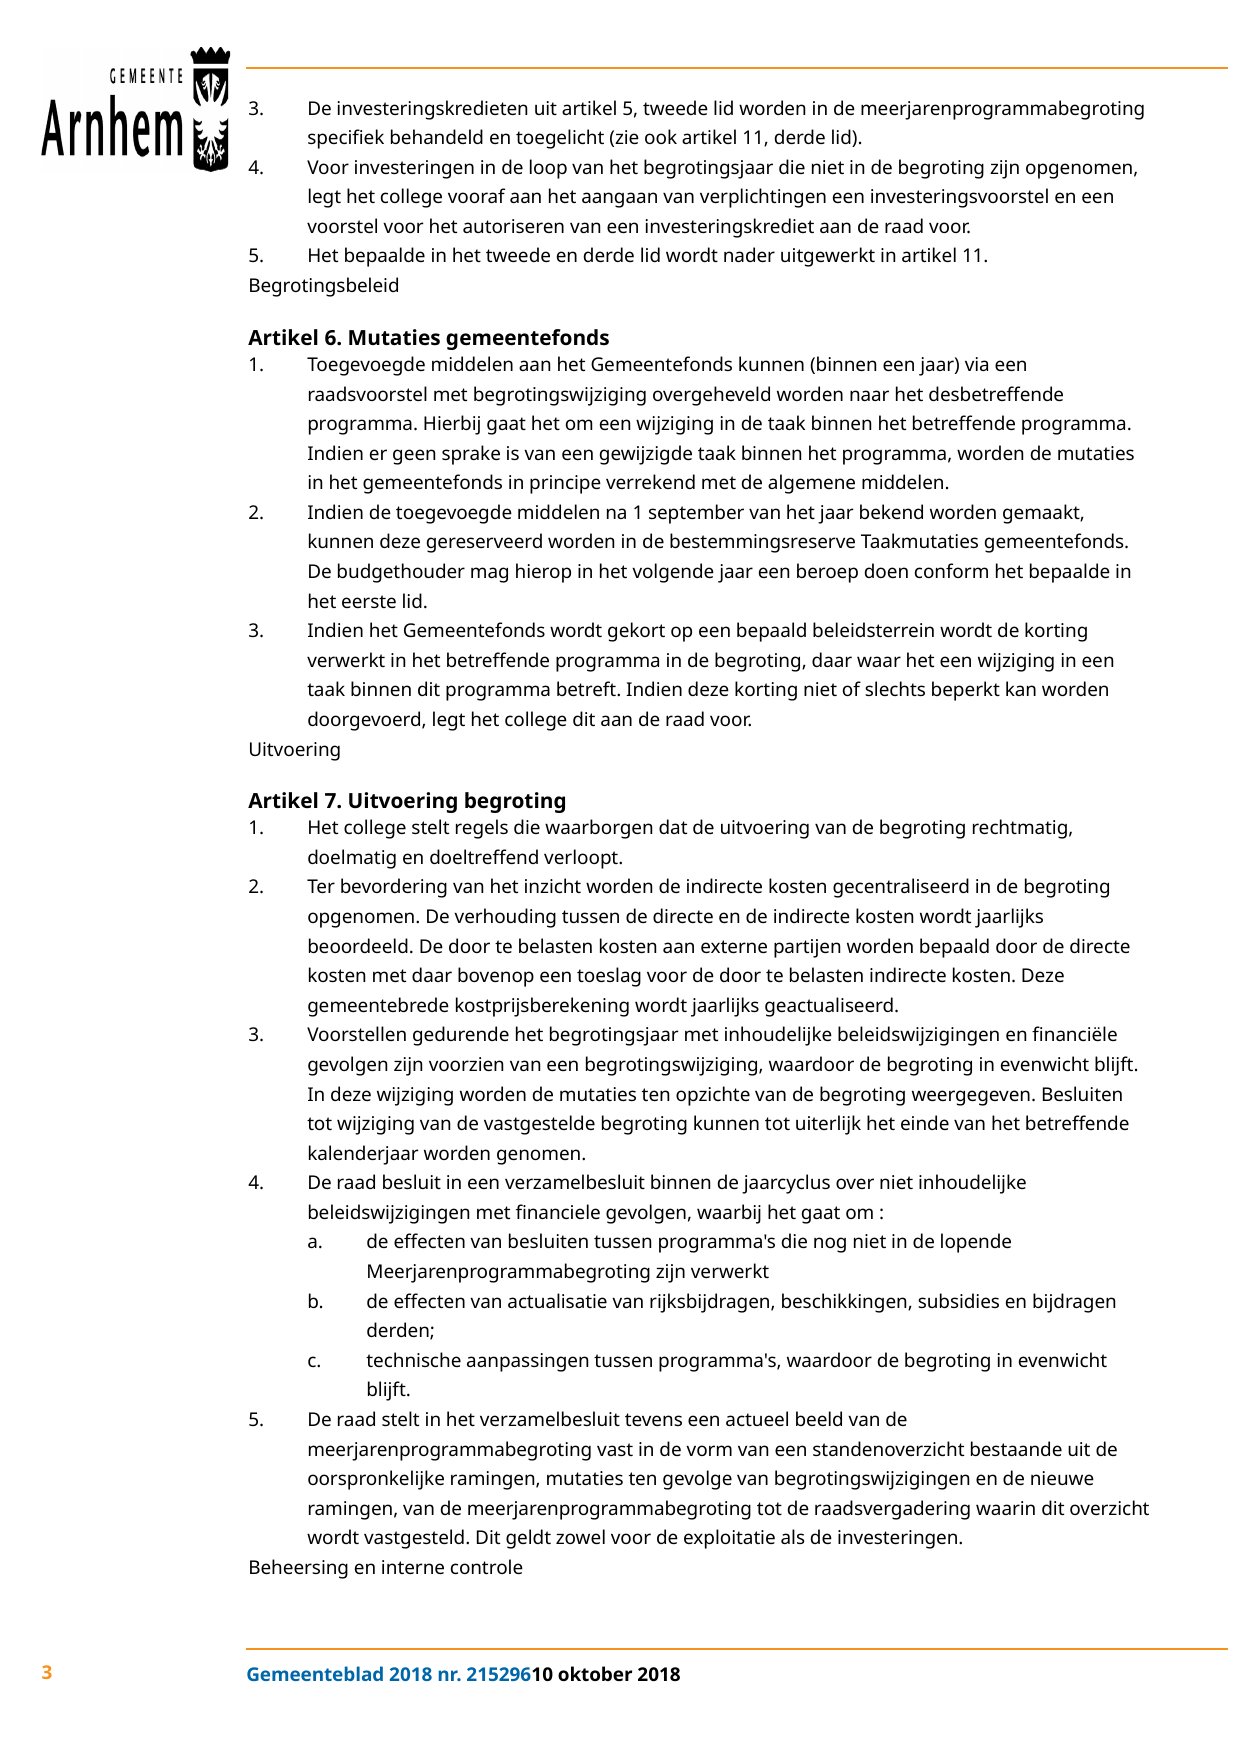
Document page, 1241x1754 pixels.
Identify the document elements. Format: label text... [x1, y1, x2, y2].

list De raad besluit in een verzamelbesluit binnen de jaarcyclus over niet inhoudelijke beleidswijzigingen met financiele gevolgen, waarbij het gaat om : [248, 1169, 1152, 1225]
list Indien het Gemeentefonds wordt gekort op een bepaald beleidsterrein wordt de korting verwerkt in het betreffende programma in de begroting, daar waar het een wijziging in een taak binnen dit programma betreft. Indien deze korting niet of slechts beperkt kan worden doorgevoerd, legt het college dit aan de raad voor. [248, 617, 1152, 732]
list De raad stelt in het verzamelbesluit tevens een actueel beeld van de meerjarenprogrammabegroting vast in de vorm van een standenoverzicht bestaande uit de oorspronkelijke ramingen, mutaties ten gevolge van begrotingswijzigingen en de nieuwe ramingen, van de meerjarenprogrammabegroting tot de raadsvergadering waarin dit overzicht wordt vastgesteld. Dit geldt zowel voor de exploitatie als de investeringen. [248, 1406, 1152, 1550]
text Artikel 6. Mutaties gemeentefonds [248, 323, 1152, 351]
text Beheersing en interne controle [248, 1554, 1152, 1580]
list technische aanpassingen tussen programma's, waardoor de begroting in evenwicht blijft. [307, 1347, 1152, 1402]
picture [41, 47, 231, 172]
text Artikel 7. Uitvoering begroting [248, 786, 1152, 814]
list Voor investeringen in de loop van het begrotingsjaar die niet in de begroting zijn opgenomen, legt het college vooraf aan het aangaan van verplichtingen een investeringsvoorstel en een voorstel voor het autoriseren van een investeringskrediet aan de raad voor. [248, 154, 1152, 239]
list Het college stelt regels die waarborgen dat de uitvoering van de begroting rechtmatig, doelmatig en doeltreffend verloopt. [248, 814, 1152, 870]
list Het bepaalde in het tweede en derde lid wordt nader uitgewerkt in artikel 11. [248, 243, 1152, 268]
list Indien de toegevoegde middelen na 1 september van het jaar bekend worden gemaakt, kunnen deze gereserveerd worden in de bestemmingsreserve Taakmutaties gemeentefonds. De budgethouder mag hierop in het volgende jaar een beroep doen conform het bepaalde in het eerste lid. [248, 499, 1152, 613]
list De investeringskredieten uit artikel 5, tweede lid worden in de meerjarenprogrammabegroting specifiek behandeld en toegelicht (zie ook artikel 11, derde lid). [248, 95, 1152, 150]
text Uitvoering [248, 736, 1152, 761]
list de effecten van actualisatie van rijksbijdragen, beschikkingen, subsidies en bijdragen derden; [307, 1288, 1152, 1343]
text Begrotingsbeleid [248, 272, 1152, 298]
list Ter bevordering van het inzicht worden de indirecte kosten gecentraliseerd in de begroting opgenomen. De verhouding tussen de directe en de indirecte kosten wordt jaarlijks beoordeeld. De door te belasten kosten aan externe partijen worden bepaald door de directe kosten met daar bovenop een toeslag voor de door te belasten indirecte kosten. Deze gemeentebrede kostprijsberekening wordt jaarlijks geactualiseerd. [248, 874, 1152, 1018]
list Voorstellen gedurende het begrotingsjaar met inhoudelijke beleidswijzigingen en financiële gevolgen zijn voorzien van een begrotingswijziging, waardoor de begroting in evenwicht blijft. In deze wijziging worden de mutaties ten opzichte van de begroting weergegeven. Besluiten tot wijziging van de vastgestelde begroting kunnen tot uiterlijk het einde van het betreffende kalenderjaar worden genomen. [248, 1022, 1152, 1166]
list Toegevoegde middelen aan het Gemeentefonds kunnen (binnen een jaar) via een raadsvoorstel met begrotingswijziging overgeheveld worden naar het desbetreffende programma. Hierbij gaat het om een wijziging in de taak binnen het betreffende programma. Indien er geen sprake is van een gewijzigde taak binnen het programma, worden de mutaties in het gemeentefonds in principe verrekend met de algemene middelen. [248, 351, 1152, 495]
list de effecten van besluiten tussen programma's die nog niet in de lopende Meerjarenprogrammabegroting zijn verwerkt [307, 1229, 1152, 1284]
